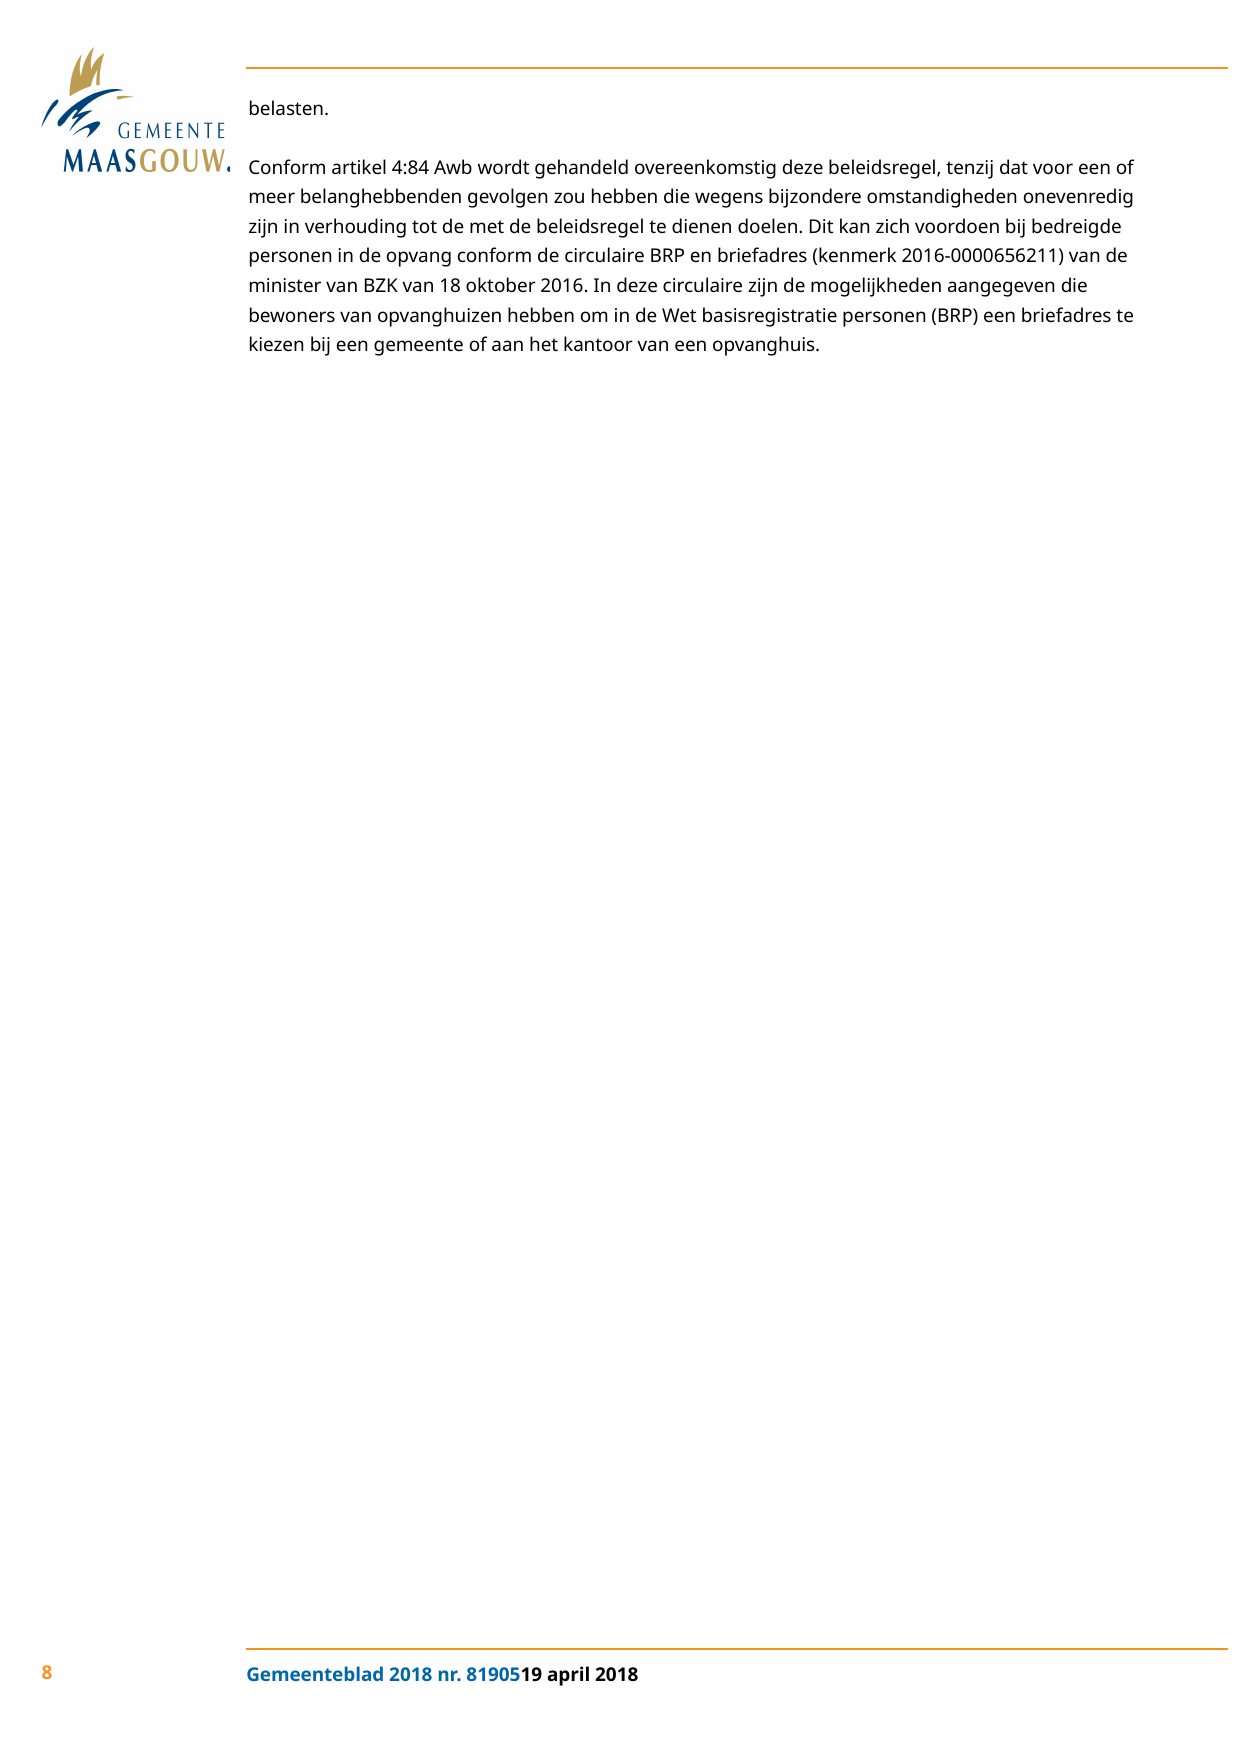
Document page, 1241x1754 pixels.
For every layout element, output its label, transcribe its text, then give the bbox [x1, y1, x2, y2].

text belasten. [248, 95, 1152, 121]
text Conform artikel 4:84 Awb wordt gehandeld overeenkomstig deze beleidsregel, tenzij dat voor een of meer belanghebbenden gevolgen zou hebben die wegens bijzondere omstandigheden onevenredig zijn in verhouding tot de met de beleidsregel te dienen doelen. Dit kan zich voordoen bij bedreigde personen in de opvang conform de circulaire BRP en briefadres (kenmerk 2016-0000656211) van de minister van BZK van 18 oktober 2016. In deze circulaire zijn de mogelijkheden aangegeven die bewoners van opvanghuizen hebben om in de Wet basisregistratie personen (BRP) een briefadres te kiezen bij een gemeente of aan het kantoor van een opvanghuis. [248, 154, 1152, 357]
picture [41, 47, 231, 172]
